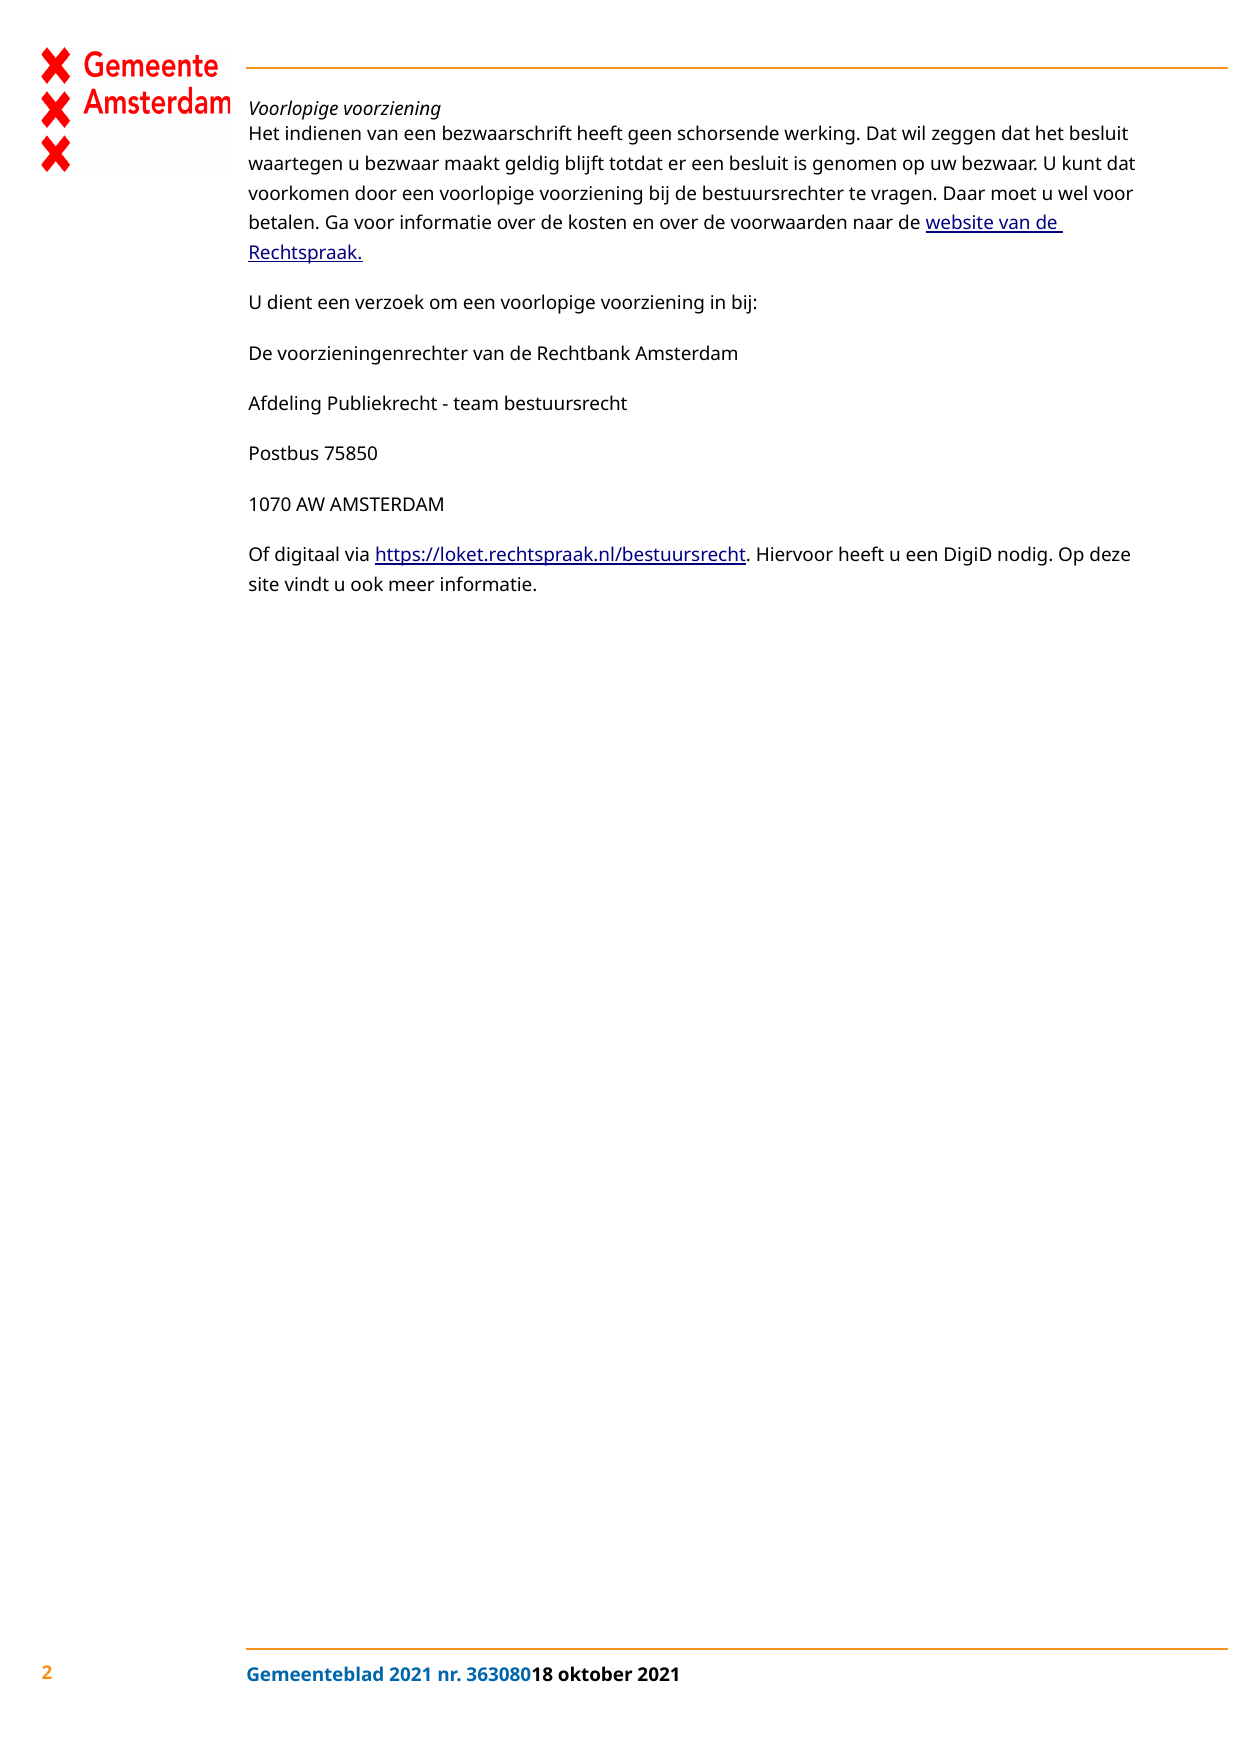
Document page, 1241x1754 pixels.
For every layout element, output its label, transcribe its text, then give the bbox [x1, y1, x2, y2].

text U dient een verzoek om een voorlopige voorziening in bij: [248, 289, 1152, 315]
text 1070 AW AMSTERDAM [248, 491, 1152, 517]
text Postbus 75850 [248, 441, 1152, 466]
text Voorlopige voorziening [248, 95, 1152, 121]
text Het indienen van een bezwaarschrift heeft geen schorsende werking. Dat wil zeggen dat het besluit waartegen u bezwaar maakt geldig blijft totdat er een besluit is genomen op uw bezwaar. U kunt dat voorkomen door een voorlopige voorziening bij de bestuursrechter te vragen. Daar moet u wel voor betalen. Ga voor informatie over de kosten en over de voorwaarden naar de website van de Rechtspraak. [248, 121, 1152, 264]
text Afdeling Publiekrecht - team bestuursrecht [248, 390, 1152, 416]
picture [41, 47, 231, 172]
text De voorzieningenrechter van de Rechtbank Amsterdam [248, 340, 1152, 365]
text Of digitaal via https://loket.rechtspraak.nl/bestuursrecht. Hiervoor heeft u een DigiD nodig. Op deze site vindt u ook meer informatie. [248, 541, 1152, 597]
